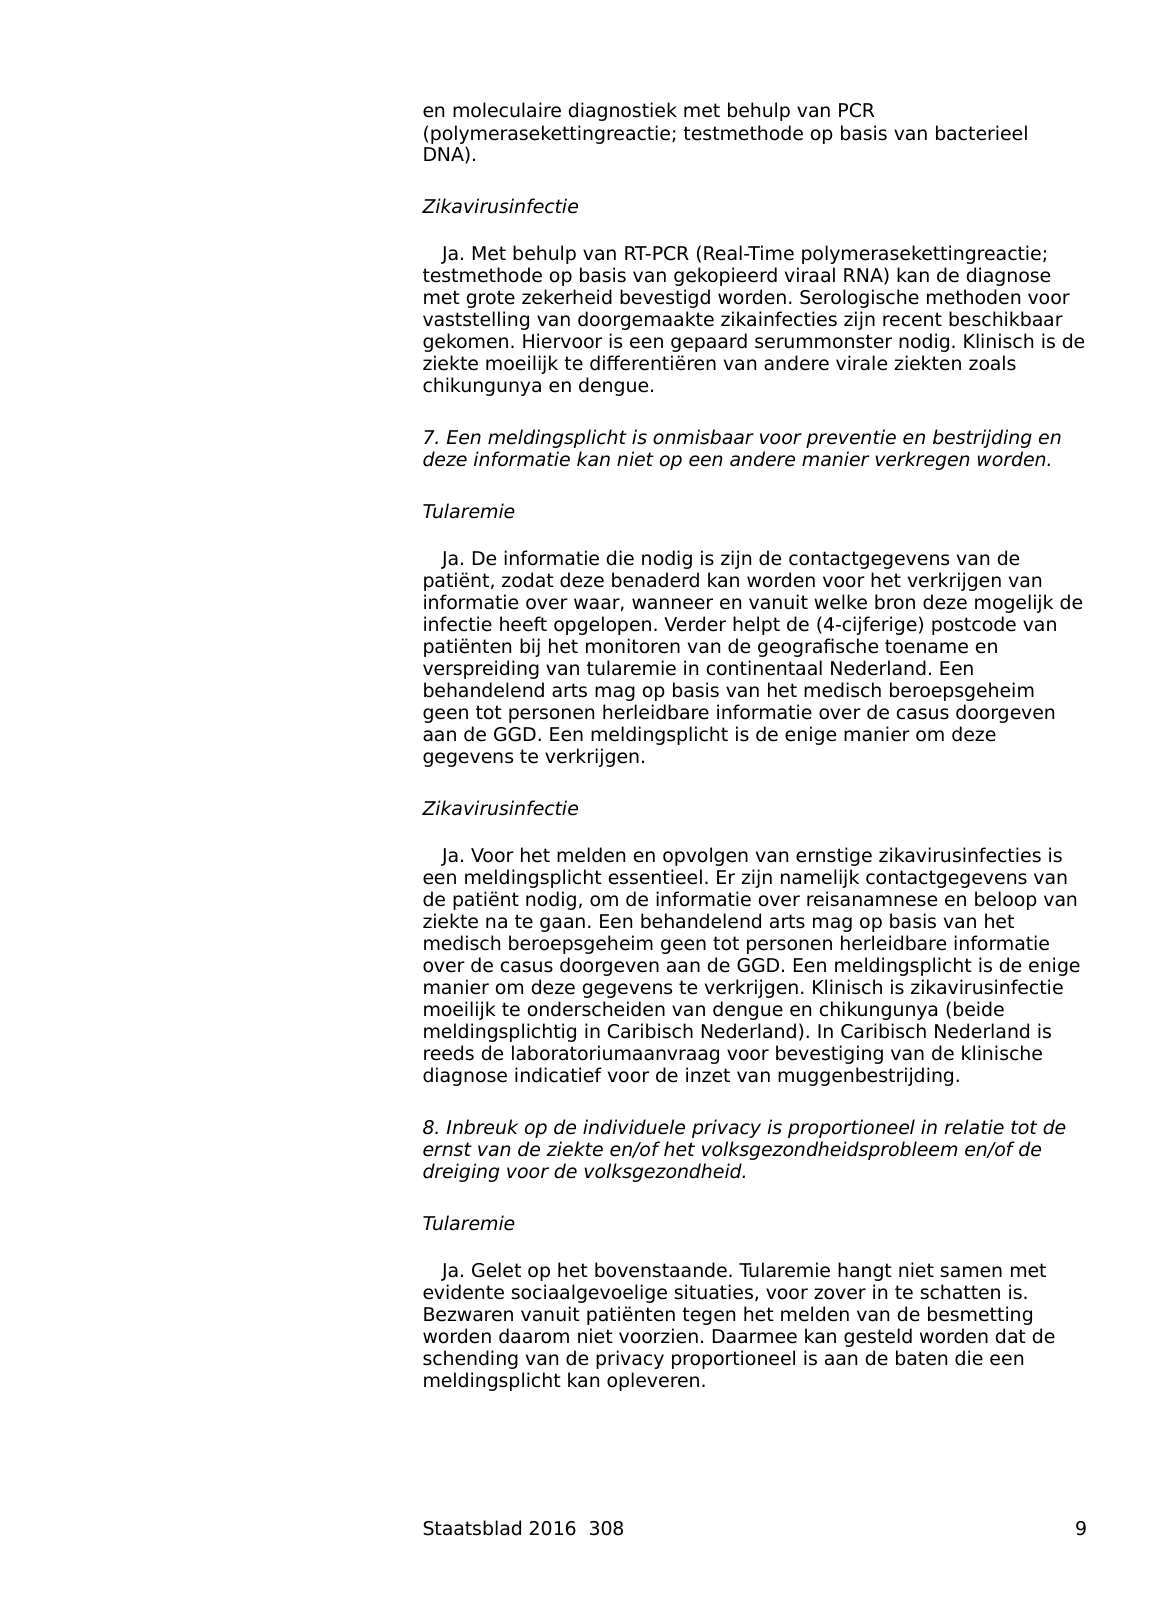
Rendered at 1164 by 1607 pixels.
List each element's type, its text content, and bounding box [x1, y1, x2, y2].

subtitle Zikavirusinfectie [422, 798, 1087, 820]
subtitle 8. Inbreuk op de individuele privacy is proportioneel in relatie tot de ernst van de ziekte en/of het volksgezondheidsprobleem en/of de dreiging voor de volksgezondheid. [422, 1117, 1087, 1183]
subtitle Tularemie [422, 501, 1087, 523]
subtitle Zikavirusinfectie [422, 196, 1087, 218]
text Ja. Gelet op het bovenstaande. Tularemie hangt niet samen met evidente sociaalgevoelige situaties, voor zover in te schatten is. Bezwaren vanuit patiënten tegen het melden van de besmetting worden daarom niet voorzien. Daarmee kan gesteld worden dat de schending van de privacy proportioneel is aan de baten die een meldingsplicht kan opleveren. [422, 1259, 1087, 1391]
text Ja. Voor het melden en opvolgen van ernstige zikavirusinfecties is een meldingsplicht essentieel. Er zijn namelijk contactgegevens van de patiënt nodig, om de informatie over reisanamnese en beloop van ziekte na te gaan. Een behandelend arts mag op basis van het medisch beroepsgeheim geen tot personen herleidbare informatie over de casus doorgeven aan de GGD. Een meldingsplicht is de enige manier om deze gegevens te verkrijgen. Klinisch is zikavirusinfectie moeilijk te onderscheiden van dengue en chikungunya (beide meldingsplichtig in Caribisch Nederland). In Caribisch Nederland is reeds de laboratoriumaanvraag voor bevestiging van de klinische diagnose indicatief voor de inzet van muggenbestrijding. [422, 845, 1087, 1087]
text Ja. Met behulp van RT-PCR (Real-Time polymerasekettingreactie; testmethode op basis van gekopieerd viraal RNA) kan de diagnose met grote zekerheid bevestigd worden. Serologische methoden voor vaststelling van doorgemaakte zikainfecties zijn recent beschikbaar gekomen. Hiervoor is een gepaard serummonster nodig. Klinisch is de ziekte moeilijk te differentiëren van andere virale ziekten zoals chikungunya en dengue. [422, 243, 1087, 397]
text en moleculaire diagnostiek met behulp van PCR (polymerasekettingreactie; testmethode op basis van bacterieel DNA). [422, 100, 1087, 166]
subtitle 7. Een meldingsplicht is onmisbaar voor preventie en bestrijding en deze informatie kan niet op een andere manier verkregen worden. [422, 427, 1087, 471]
text Ja. De informatie die nodig is zijn de contactgegevens van de patiënt, zodat deze benaderd kan worden voor het verkrijgen van informatie over waar, wanneer en vanuit welke bron deze mogelijk de infectie heeft opgelopen. Verder helpt de (4-cijferige) postcode van patiënten bij het monitoren van de geografische toename en verspreiding van tularemie in continentaal Nederland. Een behandelend arts mag op basis van het medisch beroepsgeheim geen tot personen herleidbare informatie over de casus doorgeven aan de GGD. Een meldingsplicht is de enige manier om deze gegevens te verkrijgen. [422, 548, 1087, 768]
subtitle Tularemie [422, 1213, 1087, 1234]
